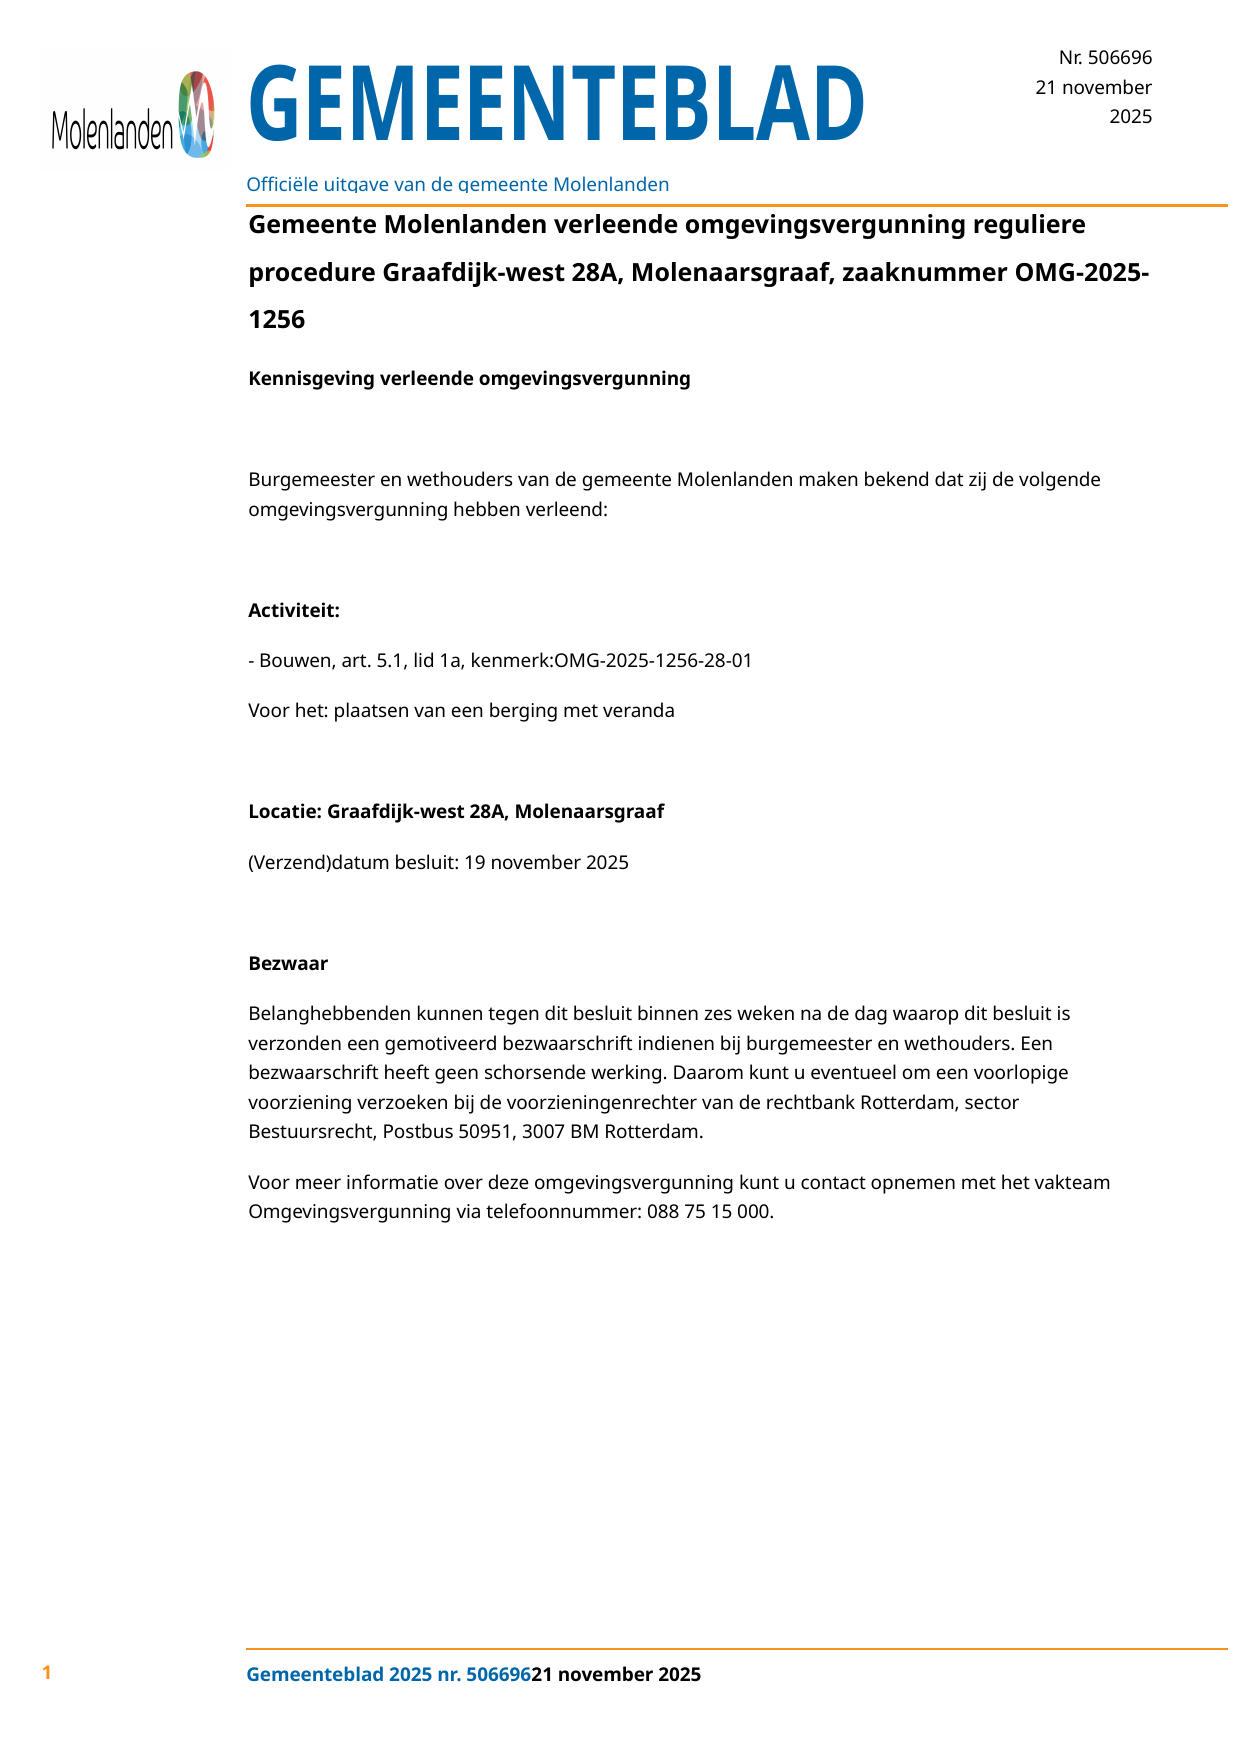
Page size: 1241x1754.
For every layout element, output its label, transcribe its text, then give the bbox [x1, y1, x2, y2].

picture [41, 47, 231, 172]
text (Verzend)datum besluit: 19 november 2025 [248, 849, 1152, 874]
text Gemeente Molenlanden verleende omgevingsvergunning reguliere procedure Graafdijk-west 28A, Molenaarsgraaf, zaaknummer OMG-2025-1256 [248, 207, 1152, 336]
text Voor het: plaatsen van een berging met veranda [248, 698, 1152, 723]
text Kennisgeving verleende omgevingsvergunning [248, 366, 1152, 391]
text Burgemeester en wethouders van de gemeente Molenlanden maken bekend dat zij de volgende omgevingsvergunning hebben verleend: [248, 466, 1152, 522]
text Belanghebbenden kunnen tegen dit besluit binnen zes weken na de dag waarop dit besluit is verzonden een gemotiveerd bezwaarschrift indienen bij burgemeester en wethouders. Een bezwaarschrift heeft geen schorsende werking. Daarom kunt u eventueel om een voorlopige voorziening verzoeken bij de voorzieningenrechter van de rechtbank Rotterdam, sector Bestuursrecht, Postbus 50951, 3007 BM Rotterdam. [248, 1000, 1152, 1144]
text Bezwaar [248, 950, 1152, 975]
text Locatie: Graafdijk-west 28A, Molenaarsgraaf [248, 798, 1152, 824]
text Activiteit: [248, 597, 1152, 622]
text - Bouwen, art. 5.1, lid 1a, kenmerk:OMG-2025-1256-28-01 [248, 647, 1152, 673]
text Voor meer informatie over deze omgevingsvergunning kunt u contact opnemen met het vakteam Omgevingsvergunning via telefoonnummer: 088 75 15 000. [248, 1169, 1152, 1224]
